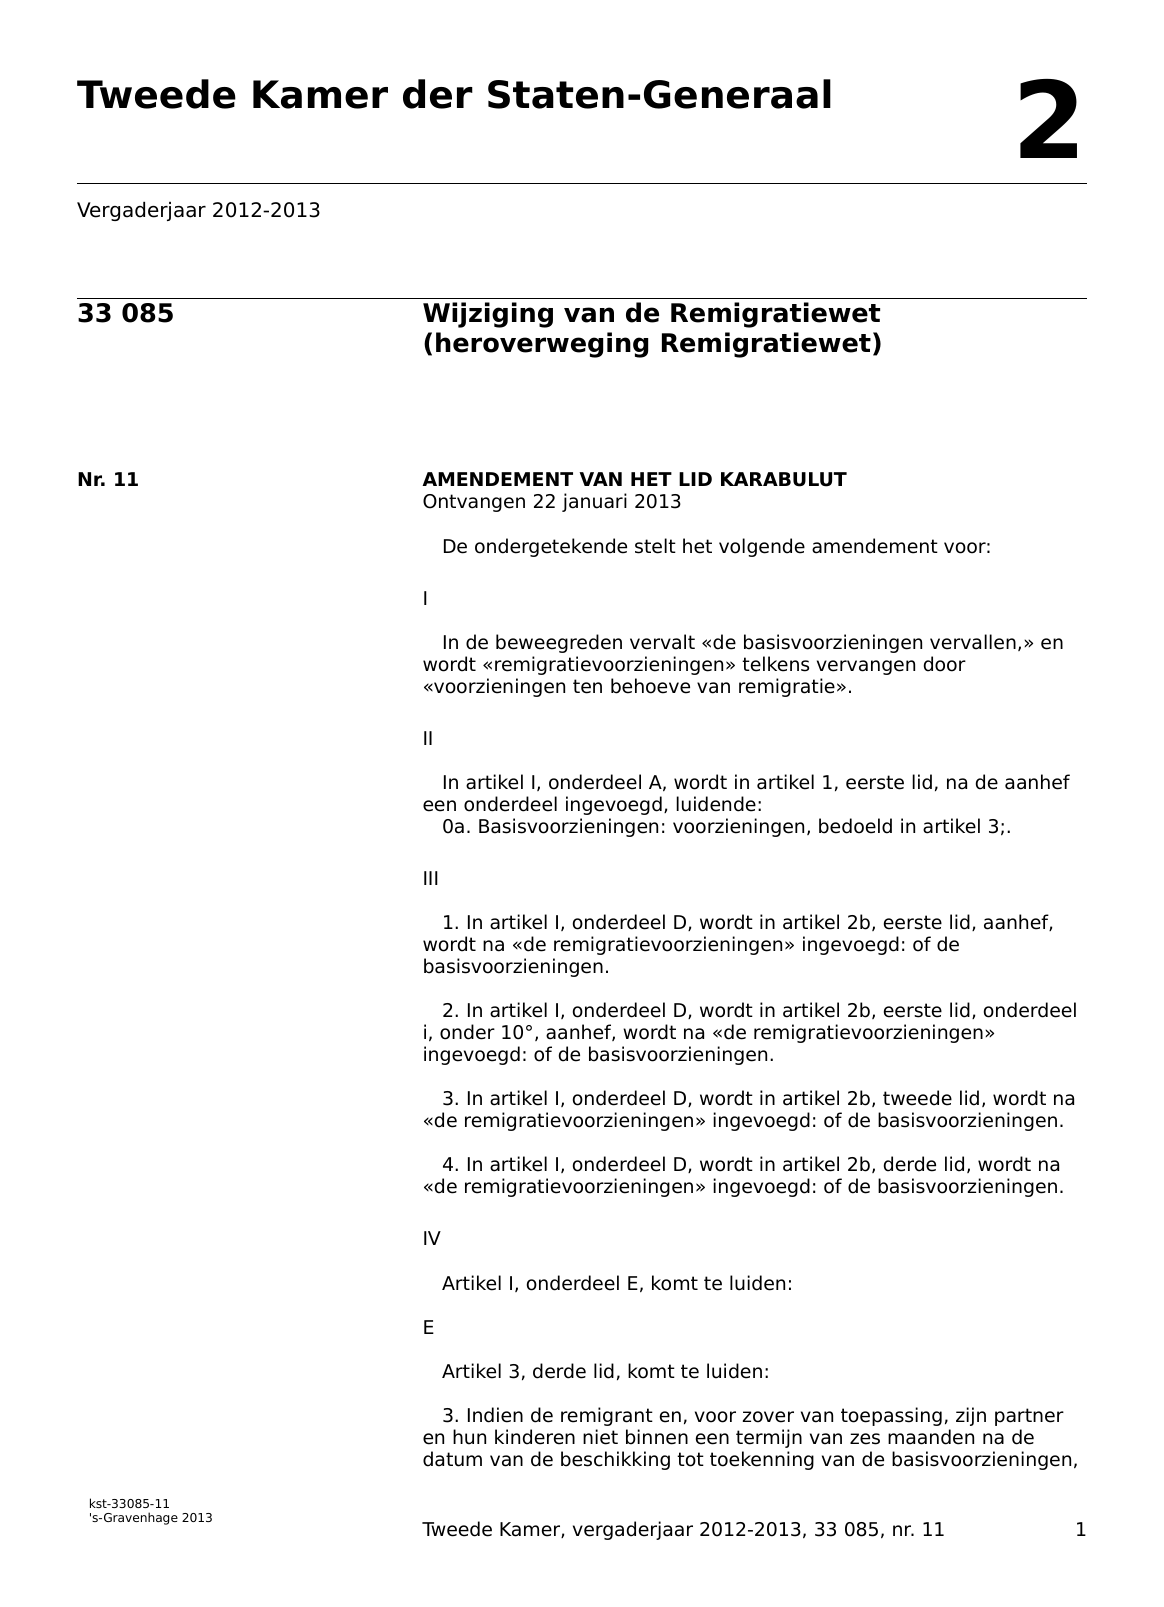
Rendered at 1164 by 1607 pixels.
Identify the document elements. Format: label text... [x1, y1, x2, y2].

text 0a. Basisvoorzieningen: voorzieningen, bedoeld in artikel 3;. [422, 816, 1087, 838]
subtitle IV [422, 1228, 1087, 1250]
text 's-Gravenhage 2013 [88, 1511, 323, 1525]
text Artikel I, onderdeel E, komt te luiden: [422, 1272, 1087, 1294]
text 3. In artikel I, onderdeel D, wordt in artikel 2b, tweede lid, wordt na «de remigratievoorzieningen» ingevoegd: of de basisvoorzieningen. [422, 1088, 1087, 1132]
text kst-33085-11 [88, 1497, 323, 1511]
text Artikel 3, derde lid, komt te luiden: [422, 1361, 1087, 1383]
text E [422, 1317, 1087, 1338]
subtitle II [422, 728, 1087, 749]
text In artikel I, onderdeel A, wordt in artikel 1, eerste lid, na de aanhef een onderdeel ingevoegd, luidende: [422, 772, 1087, 816]
subtitle Nr. 11 AMENDEMENT VAN HET LID KARABULUT [77, 469, 1087, 491]
text 3. Indien de remigrant en, voor zover van toepassing, zijn partner en hun kinderen niet binnen een termijn van zes maanden na de datum van de beschikking tot toekenning van de basisvoorzieningen, [422, 1405, 1087, 1471]
subtitle III [422, 868, 1087, 890]
text In de beweegreden vervalt «de basisvoorzieningen vervallen,» en wordt «remigratievoorzieningen» telkens vervangen door «voorzieningen ten behoeve van remigratie». [422, 632, 1087, 698]
subtitle 33 085 Wijziging van de Remigratiewet (heroverweging Remigratiewet) [77, 299, 1087, 358]
table_cell Vergaderjaar 2012-2013 [77, 184, 1087, 298]
table_header 2 [886, 59, 1087, 183]
table_header Tweede Kamer der Staten-Generaal [77, 59, 886, 183]
text 2. In artikel I, onderdeel D, wordt in artikel 2b, eerste lid, onderdeel i, onder 10°, aanhef, wordt na «de remigratievoorzieningen» ingevoegd: of de basisvoorzieningen. [422, 1000, 1087, 1066]
text De ondergetekende stelt het volgende amendement voor: [422, 536, 1087, 557]
text 4. In artikel I, onderdeel D, wordt in artikel 2b, derde lid, wordt na «de remigratievoorzieningen» ingevoegd: of de basisvoorzieningen. [422, 1154, 1087, 1198]
subtitle I [422, 587, 1087, 609]
text 1. In artikel I, onderdeel D, wordt in artikel 2b, eerste lid, aanhef, wordt na «de remigratievoorzieningen» ingevoegd: of de basisvoorzieningen. [422, 912, 1087, 978]
text Ontvangen 22 januari 2013 [422, 491, 1087, 513]
